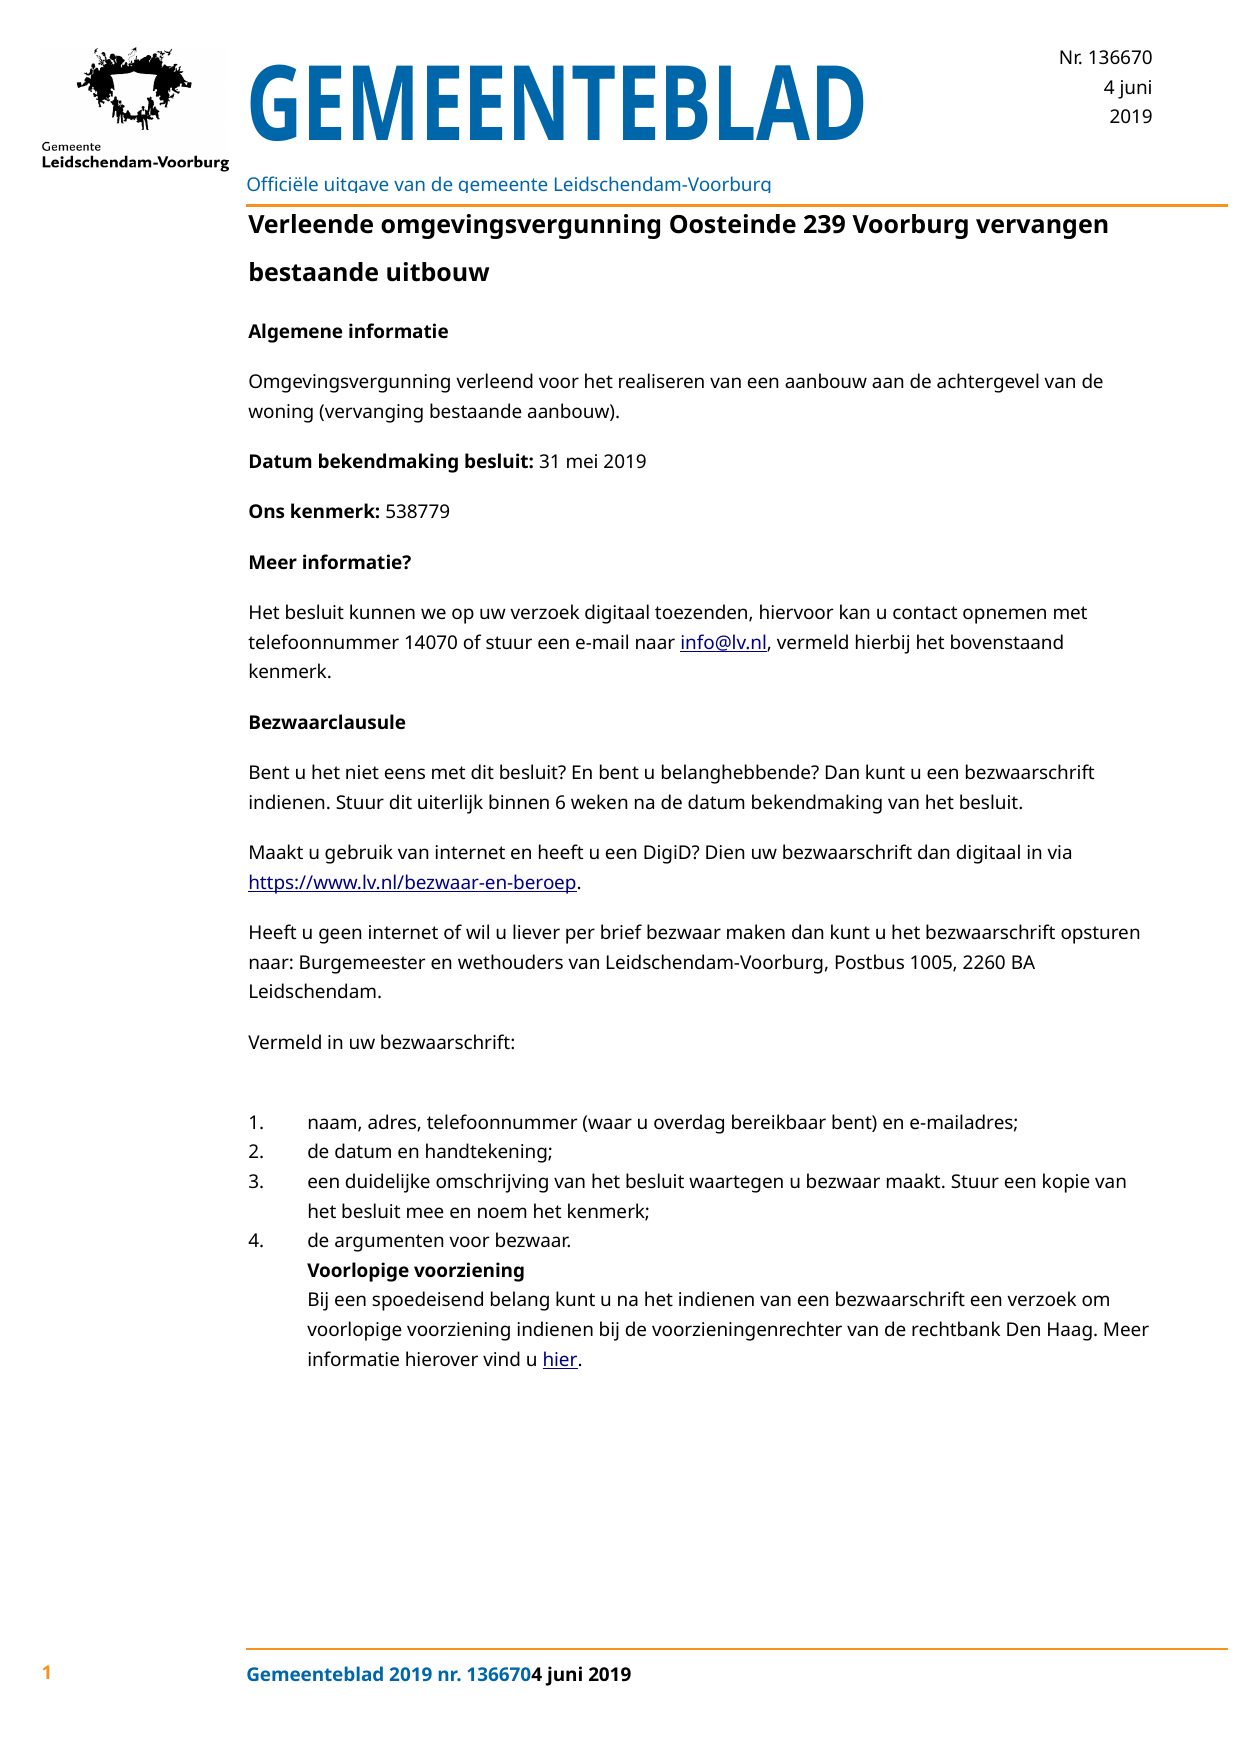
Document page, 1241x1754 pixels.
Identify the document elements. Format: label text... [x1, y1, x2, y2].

text Meer informatie? [248, 549, 1152, 575]
text Maakt u gebruik van internet en heeft u een DigiD? Dien uw bezwaarschrift dan digitaal in via https://www.lv.nl/bezwaar-en-beroep. [248, 839, 1152, 895]
list Bij een spoedeisend belang kunt u na het indienen van een bezwaarschrift een verzoek om voorlopige voorziening indienen bij de voorzieningenrechter van de rechtbank Den Haag. Meer informatie hierover vind u hier. [248, 1287, 1152, 1372]
text Heeft u geen internet of wil u liever per brief bezwaar maken dan kunt u het bezwaarschrift opsturen naar: Burgemeester en wethouders van Leidschendam-Voorburg, Postbus 1005, 2260 BA Leidschendam. [248, 919, 1152, 1004]
picture [41, 47, 231, 172]
text Vermeld in uw bezwaarschrift: [248, 1029, 1152, 1055]
text Algemene informatie [248, 318, 1152, 344]
text Bent u het niet eens met dit besluit? En bent u belanghebbende? Dan kunt u een bezwaarschrift indienen. Stuur dit uiterlijk binnen 6 weken na de datum bekendmaking van het besluit. [248, 759, 1152, 815]
text Het besluit kunnen we op uw verzoek digitaal toezenden, hiervoor kan u contact opnemen met telefoonnummer 14070 of stuur een e-mail naar info@lv.nl, vermeld hierbij het bovenstaand kenmerk. [248, 599, 1152, 684]
list de argumenten voor bezwaar. [248, 1227, 1152, 1253]
text Verleende omgevingsvergunning Oosteinde 239 Voorburg vervangen bestaande uitbouw [248, 207, 1152, 288]
text Bezwaarclausule [248, 709, 1152, 735]
text Ons kenmerk: 538779 [248, 499, 1152, 524]
list de datum en handtekening; [248, 1139, 1152, 1164]
text Datum bekendmaking besluit: 31 mei 2019 [248, 448, 1152, 474]
list naam, adres, telefoonnummer (waar u overdag bereikbaar bent) en e-mailadres; [248, 1109, 1152, 1135]
list Voorlopige voorziening [248, 1257, 1152, 1283]
list een duidelijke omschrijving van het besluit waartegen u bezwaar maakt. Stuur een kopie van het besluit mee en noem het kenmerk; [248, 1168, 1152, 1224]
text Omgevingsvergunning verleend voor het realiseren van een aanbouw aan de achtergevel van de woning (vervanging bestaande aanbouw). [248, 368, 1152, 424]
